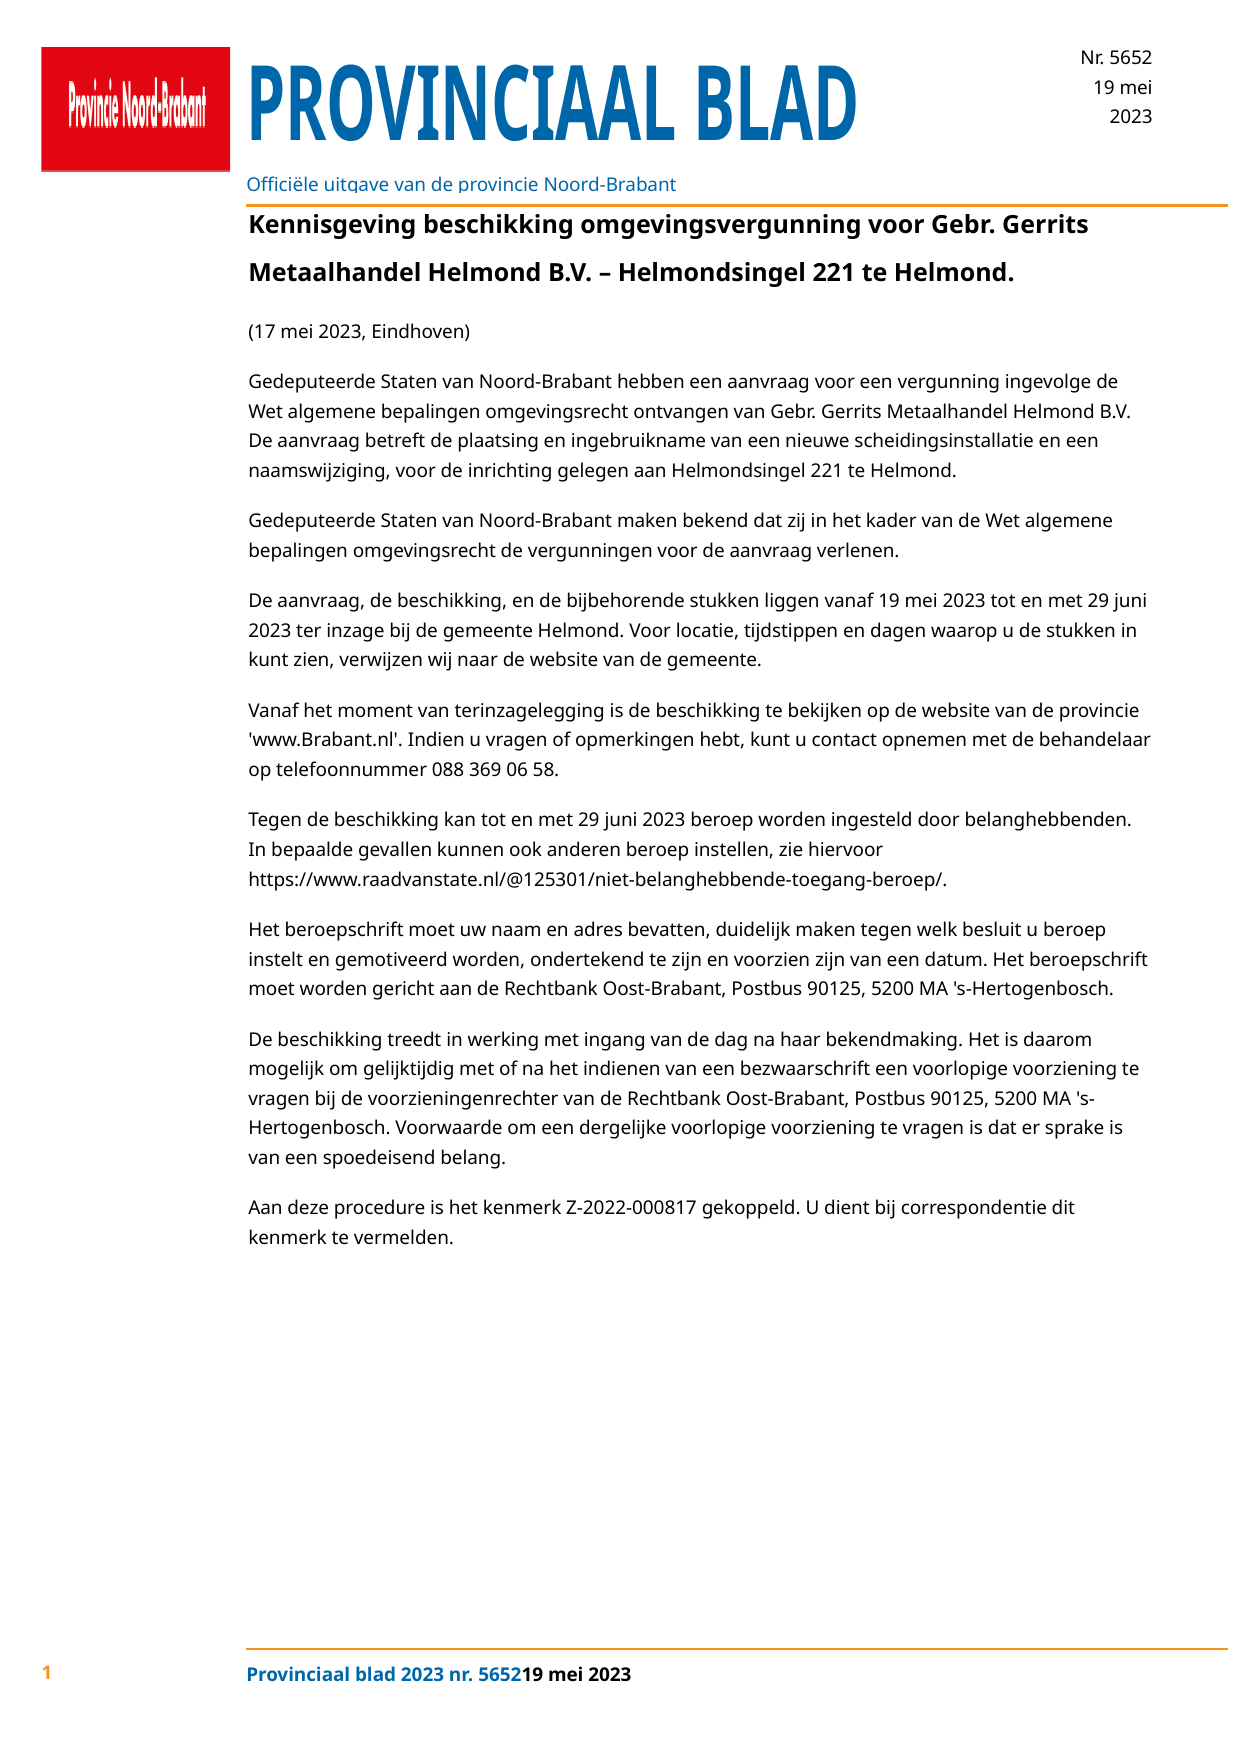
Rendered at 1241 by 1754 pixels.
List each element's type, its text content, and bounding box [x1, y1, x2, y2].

text Gedeputeerde Staten van Noord-Brabant maken bekend dat zij in het kader van de Wet algemene bepalingen omgevingsrecht de vergunningen voor de aanvraag verlenen. [248, 507, 1152, 563]
text De aanvraag, de beschikking, en de bijbehorende stukken liggen vanaf 19 mei 2023 tot en met 29 juni 2023 ter inzage bij de gemeente Helmond. Voor locatie, tijdstippen en dagen waarop u de stukken in kunt zien, verwijzen wij naar de website van de gemeente. [248, 587, 1152, 672]
text (17 mei 2023, Eindhoven) [248, 318, 1152, 344]
text Gedeputeerde Staten van Noord-Brabant hebben een aanvraag voor een vergunning ingevolge de Wet algemene bepalingen omgevingsrecht ontvangen van Gebr. Gerrits Metaalhandel Helmond B.V. De aanvraag betreft de plaatsing en ingebruikname van een nieuwe scheidingsinstallatie en een naamswijziging, voor de inrichting gelegen aan Helmondsingel 221 te Helmond. [248, 368, 1152, 483]
text Kennisgeving beschikking omgevingsvergunning voor Gebr. Gerrits Metaalhandel Helmond B.V. – Helmondsingel 221 te Helmond. [248, 207, 1152, 288]
text De beschikking treedt in werking met ingang van de dag na haar bekendmaking. Het is daarom mogelijk om gelijktijdig met of na het indienen van een bezwaarschrift een voorlopige voorziening te vragen bij de voorzieningenrechter van de Rechtbank Oost-Brabant, Postbus 90125, 5200 MA 's-Hertogenbosch. Voorwaarde om een dergelijke voorlopige voorziening te vragen is dat er sprake is van een spoedeisend belang. [248, 1026, 1152, 1170]
picture [41, 47, 231, 172]
text Tegen de beschikking kan tot en met 29 juni 2023 beroep worden ingesteld door belanghebbenden. In bepaalde gevallen kunnen ook anderen beroep instellen, zie hiervoor https://www.raadvanstate.nl/@125301/niet-belanghebbende-toegang-beroep/. [248, 807, 1152, 892]
text Vanaf het moment van terinzagelegging is de beschikking te bekijken op de website van de provincie 'www.Brabant.nl'. Indien u vragen of opmerkingen hebt, kunt u contact opnemen met de behandelaar op telefoonnummer 088 369 06 58. [248, 697, 1152, 782]
text Het beroepschrift moet uw naam en adres bevatten, duidelijk maken tegen welk besluit u beroep instelt en gemotiveerd worden, ondertekend te zijn en voorzien zijn van een datum. Het beroepschrift moet worden gericht aan de Rechtbank Oost-Brabant, Postbus 90125, 5200 MA 's-Hertogenbosch. [248, 916, 1152, 1001]
text Aan deze procedure is het kenmerk Z-2022-000817 gekoppeld. U dient bij correspondentie dit kenmerk te vermelden. [248, 1194, 1152, 1250]
